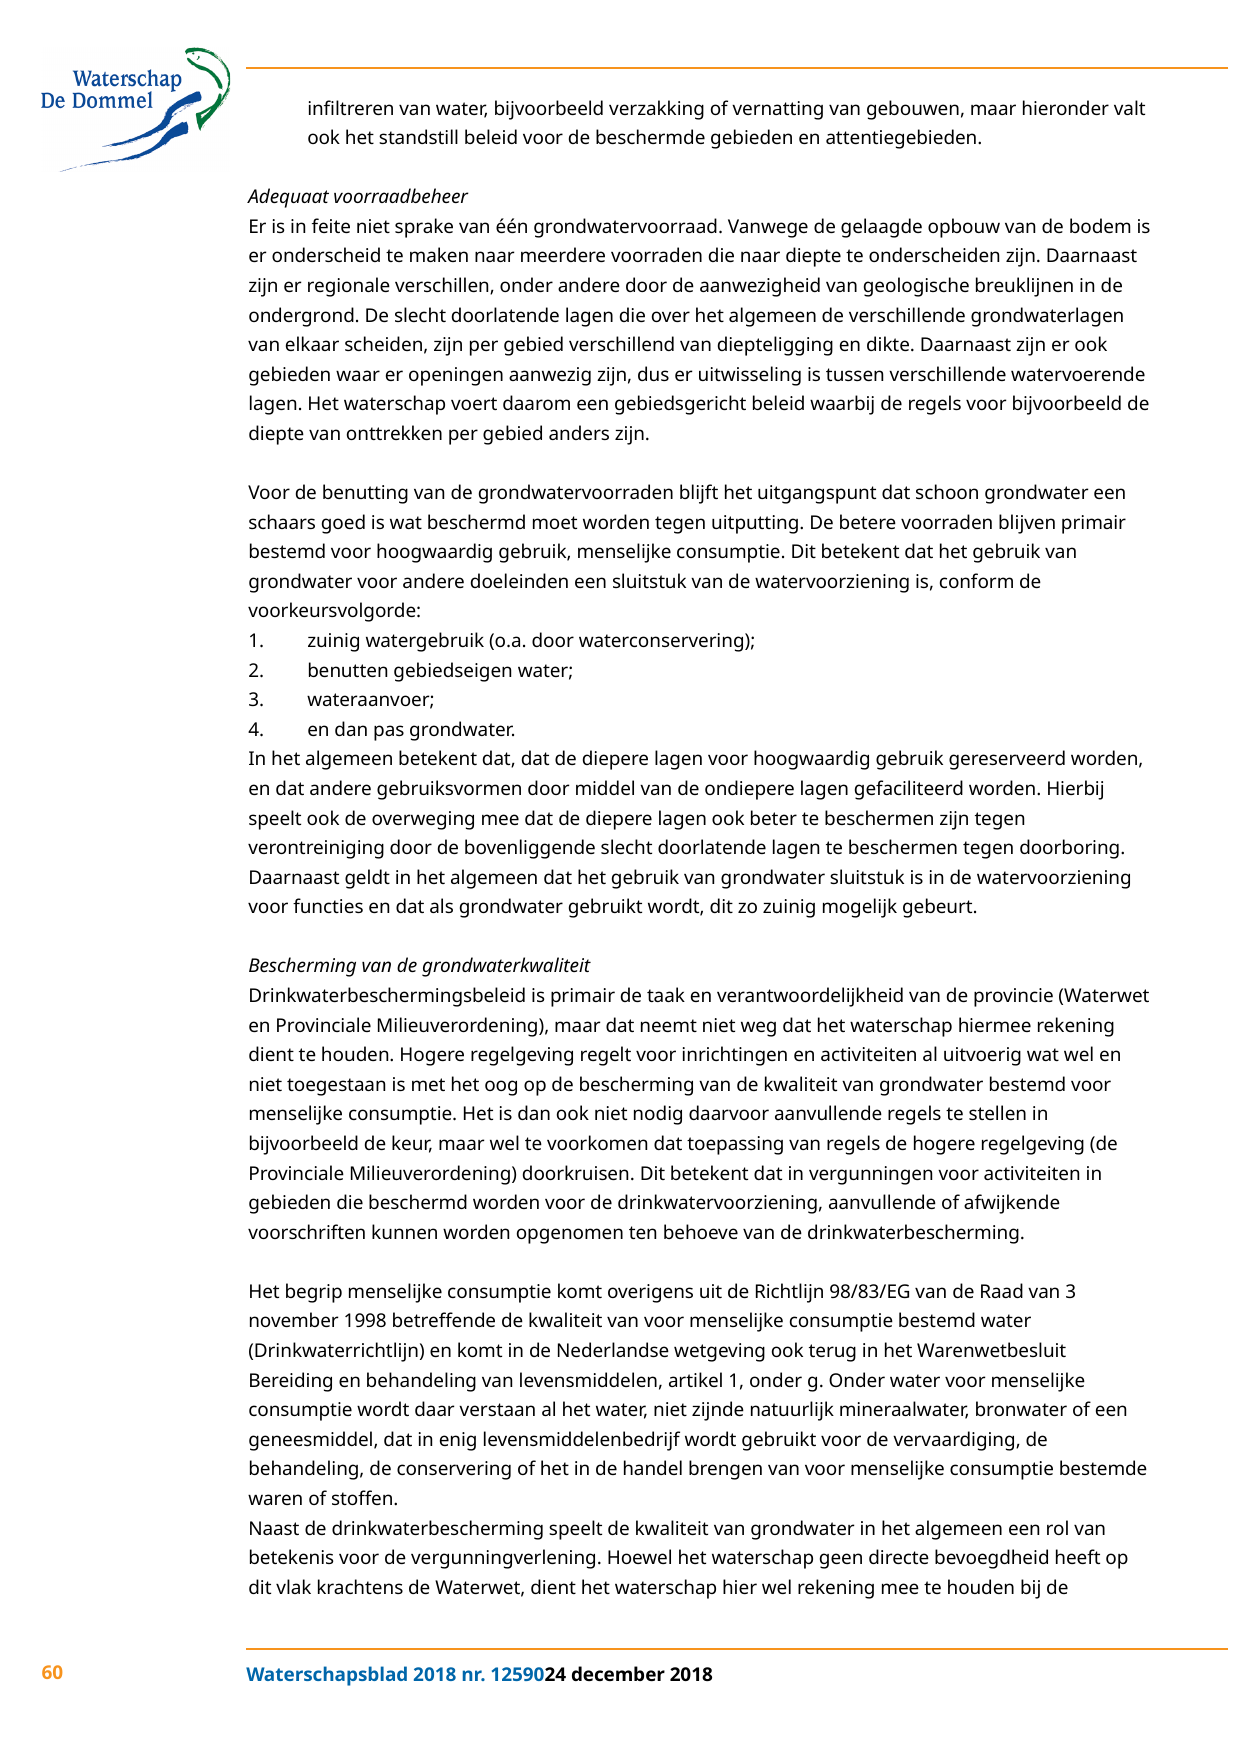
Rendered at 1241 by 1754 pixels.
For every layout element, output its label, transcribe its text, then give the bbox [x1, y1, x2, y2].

list wateraanvoer; [248, 686, 1152, 712]
text Het begrip menselijke consumptie komt overigens uit de Richtlijn 98/83/EG van de Raad van 3 november 1998 betreffende de kwaliteit van voor menselijke consumptie bestemd water (Drinkwaterrichtlijn) en komt in de Nederlandse wetgeving ook terug in het Warenwetbesluit Bereiding en behandeling van levensmiddelen, artikel 1, onder g. Onder water voor menselijke consumptie wordt daar verstaan al het water, niet zijnde natuurlijk mineraalwater, bronwater of een geneesmiddel, dat in enig levensmiddelenbedrijf wordt gebruikt voor de vervaardiging, de behandeling, de conservering of het in de handel brengen van voor menselijke consumptie bestemde waren of stoffen. [248, 1278, 1152, 1511]
text Er is in feite niet sprake van één grondwatervoorraad. Vanwege de gelaagde opbouw van de bodem is er onderscheid te maken naar meerdere voorraden die naar diepte te onderscheiden zijn. Daarnaast zijn er regionale verschillen, onder andere door de aanwezigheid van geologische breuklijnen in de ondergrond. De slecht doorlatende lagen die over het algemeen de verschillende grondwaterlagen van elkaar scheiden, zijn per gebied verschillend van diepteligging en dikte. Daarnaast zijn er ook gebieden waar er openingen aanwezig zijn, dus er uitwisseling is tussen verschillende watervoerende lagen. Het waterschap voert daarom een gebiedsgericht beleid waarbij de regels voor bijvoorbeeld de diepte van onttrekken per gebied anders zijn. [248, 213, 1152, 446]
text Bescherming van de grondwaterkwaliteit [248, 953, 1152, 978]
list zuinig watergebruik (o.a. door waterconservering); [248, 627, 1152, 653]
text Adequaat voorraadbeheer [248, 183, 1152, 209]
list en dan pas grondwater. [248, 716, 1152, 742]
picture [41, 47, 231, 172]
list benutten gebiedseigen water; [248, 657, 1152, 683]
text Drinkwaterbeschermingsbeleid is primair de taak en verantwoordelijkheid van de provincie (Waterwet en Provinciale Milieuverordening), maar dat neemt niet weg dat het waterschap hiermee rekening dient te houden. Hogere regelgeving regelt voor inrichtingen en activiteiten al uitvoerig wat wel en niet toegestaan is met het oog op de bescherming van de kwaliteit van grondwater bestemd voor menselijke consumptie. Het is dan ook niet nodig daarvoor aanvullende regels te stellen in bijvoorbeeld de keur, maar wel te voorkomen dat toepassing van regels de hogere regelgeving (de Provinciale Milieuverordening) doorkruisen. Dit betekent dat in vergunningen voor activiteiten in gebieden die beschermd worden voor de drinkwatervoorziening, aanvullende of afwijkende voorschriften kunnen worden opgenomen ten behoeve van de drinkwaterbescherming. [248, 982, 1152, 1245]
text In het algemeen betekent dat, dat de diepere lagen voor hoogwaardig gebruik gereserveerd worden, en dat andere gebruiksvormen door middel van de ondiepere lagen gefaciliteerd worden. Hierbij speelt ook de overweging mee dat de diepere lagen ook beter te beschermen zijn tegen verontreiniging door de bovenliggende slecht doorlatende lagen te beschermen tegen doorboring. Daarnaast geldt in het algemeen dat het gebruik van grondwater sluitstuk is in de watervoorziening voor functies en dat als grondwater gebruikt wordt, dit zo zuinig mogelijk gebeurt. [248, 746, 1152, 919]
text Naast de drinkwaterbescherming speelt de kwaliteit van grondwater in het algemeen een rol van betekenis voor de vergunningverlening. Hoewel het waterschap geen directe bevoegdheid heeft op dit vlak krachtens de Waterwet, dient het waterschap hier wel rekening mee te houden bij de [248, 1515, 1152, 1600]
text Voor de benutting van de grondwatervoorraden blijft het uitgangspunt dat schoon grondwater een schaars goed is wat beschermd moet worden tegen uitputting. De betere voorraden blijven primair bestemd voor hoogwaardig gebruik, menselijke consumptie. Dit betekent dat het gebruik van grondwater voor andere doeleinden een sluitstuk van de watervoorziening is, conform de voorkeursvolgorde: [248, 479, 1152, 623]
list infiltreren van water, bijvoorbeeld verzakking of vernatting van gebouwen, maar hieronder valt ook het standstill beleid voor de beschermde gebieden en attentiegebieden. [248, 95, 1152, 150]
